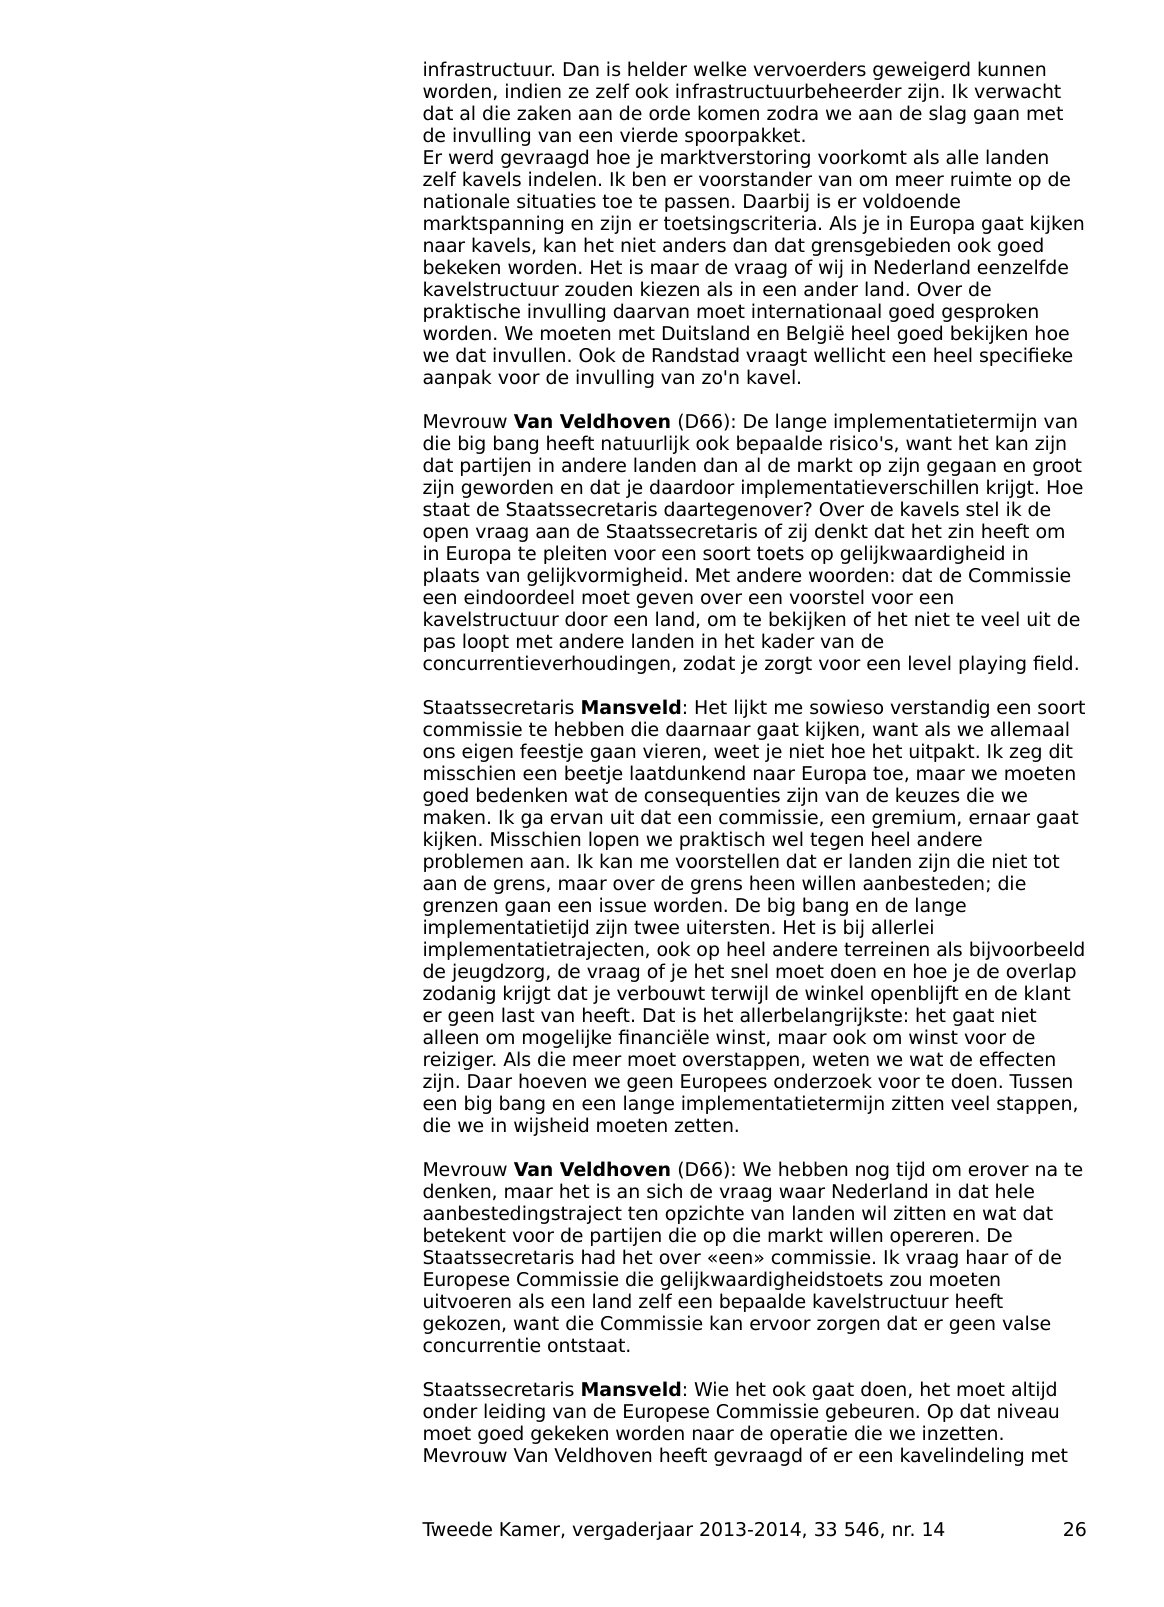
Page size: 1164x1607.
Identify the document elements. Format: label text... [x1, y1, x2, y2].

text Mevrouw Van Veldhoven (D66): We hebben nog tijd om erover na te denken, maar het is an sich de vraag waar Nederland in dat hele aanbestedingstraject ten opzichte van landen wil zitten en wat dat betekent voor de partijen die op die markt willen opereren. De Staatssecretaris had het over «een» commissie. Ik vraag haar of de Europese Commissie die gelijkwaardigheidstoets zou moeten uitvoeren als een land zelf een bepaalde kavelstructuur heeft gekozen, want die Commissie kan ervoor zorgen dat er geen valse concurrentie ontstaat. [422, 1159, 1087, 1356]
text Staatssecretaris Mansveld: Het lijkt me sowieso verstandig een soort commissie te hebben die daarnaar gaat kijken, want als we allemaal ons eigen feestje gaan vieren, weet je niet hoe het uitpakt. Ik zeg dit misschien een beetje laatdunkend naar Europa toe, maar we moeten goed bedenken wat de consequenties zijn van de keuzes die we maken. Ik ga ervan uit dat een commissie, een gremium, ernaar gaat kijken. Misschien lopen we praktisch wel tegen heel andere problemen aan. Ik kan me voorstellen dat er landen zijn die niet tot aan de grens, maar over de grens heen willen aanbesteden; die grenzen gaan een issue worden. De big bang en de lange implementatietijd zijn twee uitersten. Het is bij allerlei implementatietrajecten, ook op heel andere terreinen als bijvoorbeeld de jeugdzorg, de vraag of je het snel moet doen en hoe je de overlap zodanig krijgt dat je verbouwt terwijl de winkel openblijft en de klant er geen last van heeft. Dat is het allerbelangrijkste: het gaat niet alleen om mogelijke financiële winst, maar ook om winst voor de reiziger. Als die meer moet overstappen, weten we wat de effecten zijn. Daar hoeven we geen Europees onderzoek voor te doen. Tussen een big bang en een lange implementatietermijn zitten veel stappen, die we in wijsheid moeten zetten. [422, 697, 1087, 1136]
text infrastructuur. Dan is helder welke vervoerders geweigerd kunnen worden, indien ze zelf ook infrastructuurbeheerder zijn. Ik verwacht dat al die zaken aan de orde komen zodra we aan de slag gaan met de invulling van een vierde spoorpakket. [422, 59, 1087, 147]
text Mevrouw Van Veldhoven (D66): De lange implementatietermijn van die big bang heeft natuurlijk ook bepaalde risico's, want het kan zijn dat partijen in andere landen dan al de markt op zijn gegaan en groot zijn geworden en dat je daardoor implementatieverschillen krijgt. Hoe staat de Staatssecretaris daartegenover? Over de kavels stel ik de open vraag aan de Staatssecretaris of zij denkt dat het zin heeft om in Europa te pleiten voor een soort toets op gelijkwaardigheid in plaats van gelijkvormigheid. Met andere woorden: dat de Commissie een eindoordeel moet geven over een voorstel voor een kavelstructuur door een land, om te bekijken of het niet te veel uit de pas loopt met andere landen in het kader van de concurrentieverhoudingen, zodat je zorgt voor een level playing field. [422, 411, 1087, 675]
text Er werd gevraagd hoe je marktverstoring voorkomt als alle landen zelf kavels indelen. Ik ben er voorstander van om meer ruimte op de nationale situaties toe te passen. Daarbij is er voldoende marktspanning en zijn er toetsingscriteria. Als je in Europa gaat kijken naar kavels, kan het niet anders dan dat grensgebieden ook goed bekeken worden. Het is maar de vraag of wij in Nederland eenzelfde kavelstructuur zouden kiezen als in een ander land. Over de praktische invulling daarvan moet internationaal goed gesproken worden. We moeten met Duitsland en België heel goed bekijken hoe we dat invullen. Ook de Randstad vraagt wellicht een heel specifieke aanpak voor de invulling van zo'n kavel. [422, 147, 1087, 389]
text Staatssecretaris Mansveld: Wie het ook gaat doen, het moet altijd onder leiding van de Europese Commissie gebeuren. Op dat niveau moet goed gekeken worden naar de operatie die we inzetten. Mevrouw Van Veldhoven heeft gevraagd of er een kavelindeling met [422, 1379, 1087, 1467]
